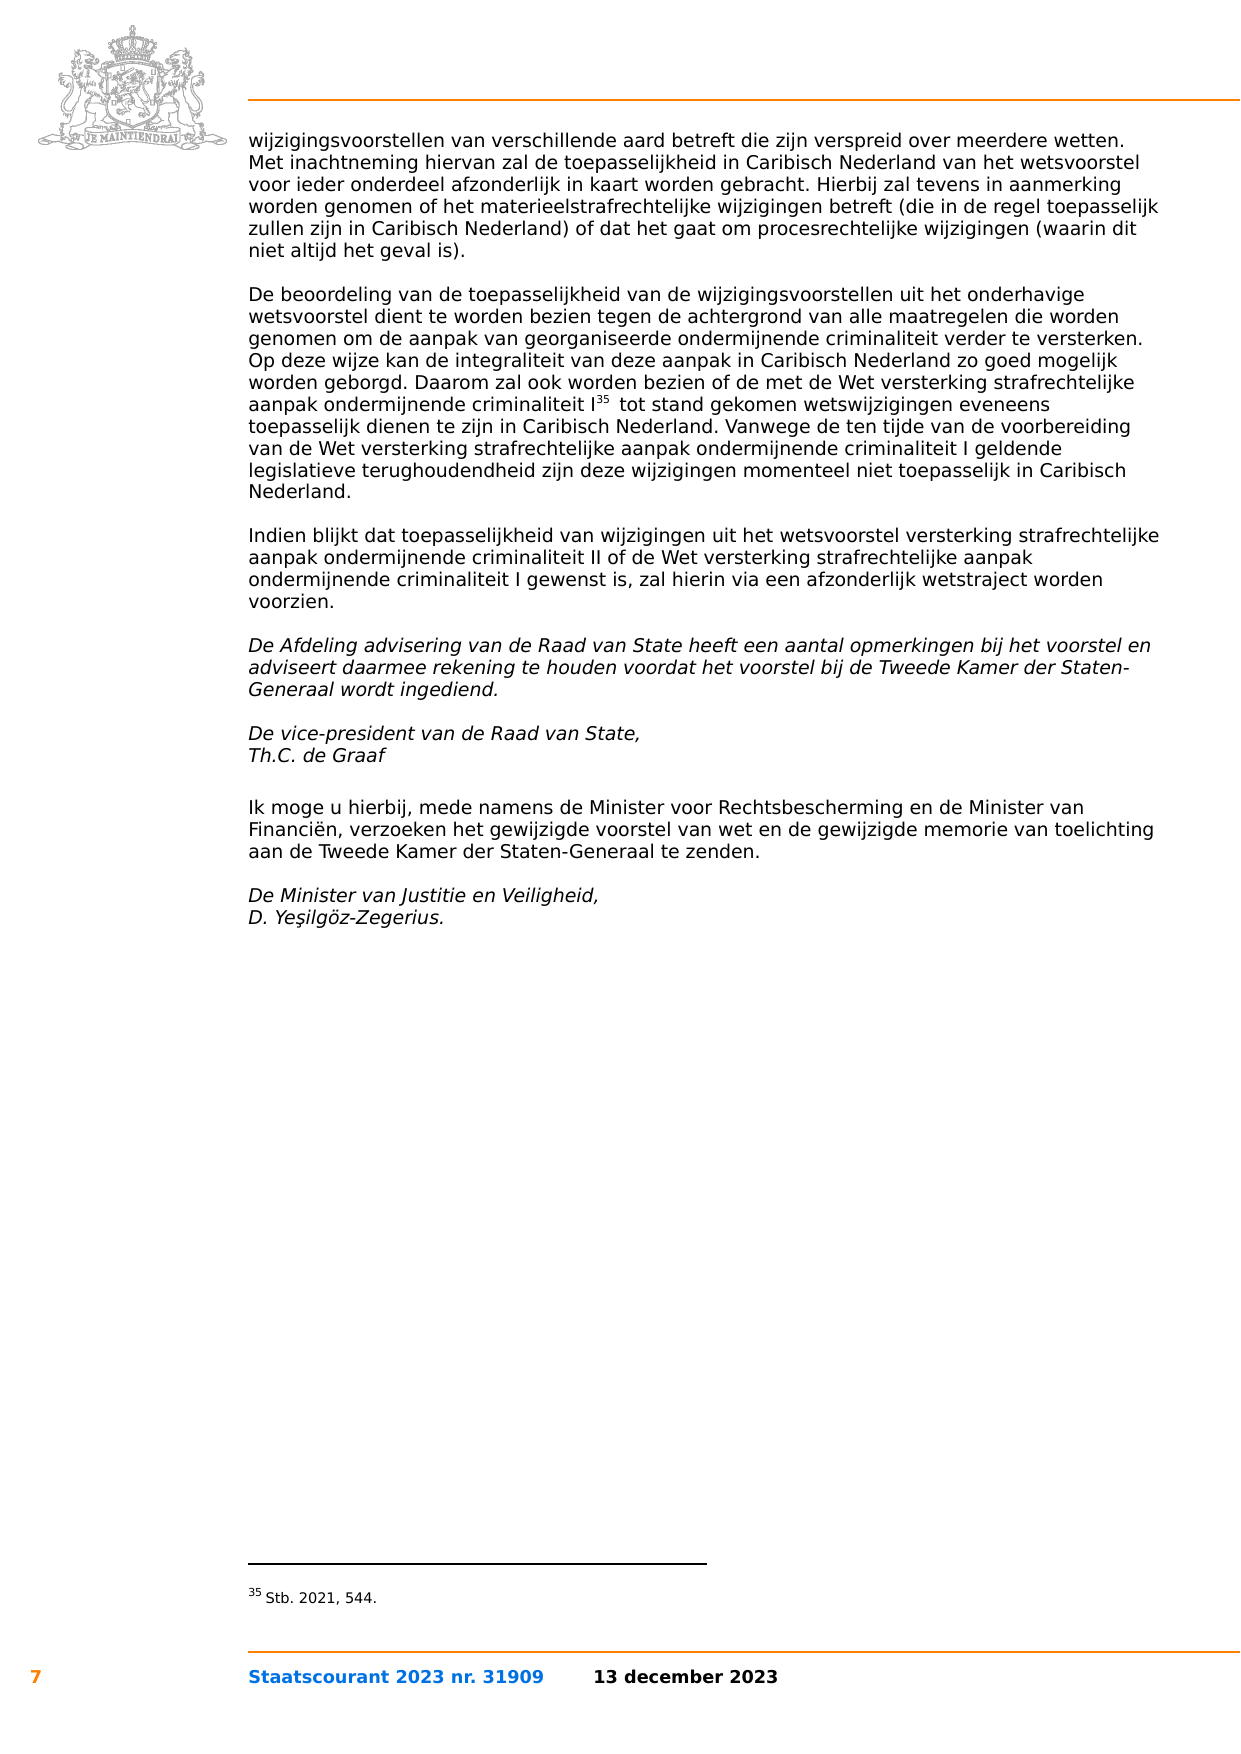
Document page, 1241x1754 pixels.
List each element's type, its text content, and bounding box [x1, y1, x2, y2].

text De beoordeling van de toepasselijkheid van de wijzigingsvoorstellen uit het onderhavige wetsvoorstel dient te worden bezien tegen de achtergrond van alle maatregelen die worden genomen om de aanpak van georganiseerde ondermijnende criminaliteit verder te versterken. Op deze wijze kan de integraliteit van deze aanpak in Caribisch Nederland zo goed mogelijk worden geborgd. Daarom zal ook worden bezien of de met de Wet versterking strafrechtelijke aanpak ondermijnende criminaliteit I tot stand gekomen wetswijzigingen eveneens toepasselijk dienen te zijn in Caribisch Nederland. Vanwege de ten tijde van de voorbereiding van de Wet versterking strafrechtelijke aanpak ondermijnende criminaliteit I geldende legislatieve terughoudendheid zijn deze wijzigingen momenteel niet toepasselijk in Caribisch Nederland. [248, 284, 1163, 503]
text Indien blijkt dat toepasselijkheid van wijzigingen uit het wetsvoorstel versterking strafrechtelijke aanpak ondermijnende criminaliteit II of de Wet versterking strafrechtelijke aanpak ondermijnende criminaliteit I gewenst is, zal hierin via een afzonderlijk wetstraject worden voorzien. [248, 525, 1163, 613]
text De Afdeling advisering van de Raad van State heeft een aantal opmerkingen bij het voorstel en adviseert daarmee rekening te houden voordat het voorstel bij de Tweede Kamer der Staten-Generaal wordt ingediend. [248, 635, 1163, 701]
text Ik moge u hierbij, mede namens de Minister voor Rechtsbescherming en de Minister van Financiën, verzoeken het gewijzigde voorstel van wet en de gewijzigde memorie van toelichting aan de Tweede Kamer der Staten-Generaal te zenden. [248, 797, 1163, 863]
picture [38, 25, 227, 150]
text Stb. 2021, 544. [248, 1586, 1163, 1608]
text Th.C. de Graaf [248, 745, 1163, 767]
text De Minister van Justitie en Veiligheid, D. Yeşilgöz-Zegerius. [248, 885, 1163, 929]
text De vice-president van de Raad van State, [248, 723, 1163, 745]
text wijzigingsvoorstellen van verschillende aard betreft die zijn verspreid over meerdere wetten. Met inachtneming hiervan zal de toepasselijkheid in Caribisch Nederland van het wetsvoorstel voor ieder onderdeel afzonderlijk in kaart worden gebracht. Hierbij zal tevens in aanmerking worden genomen of het materieelstrafrechtelijke wijzigingen betreft (die in de regel toepasselijk zullen zijn in Caribisch Nederland) of dat het gaat om procesrechtelijke wijzigingen (waarin dit niet altijd het geval is). [248, 130, 1163, 262]
